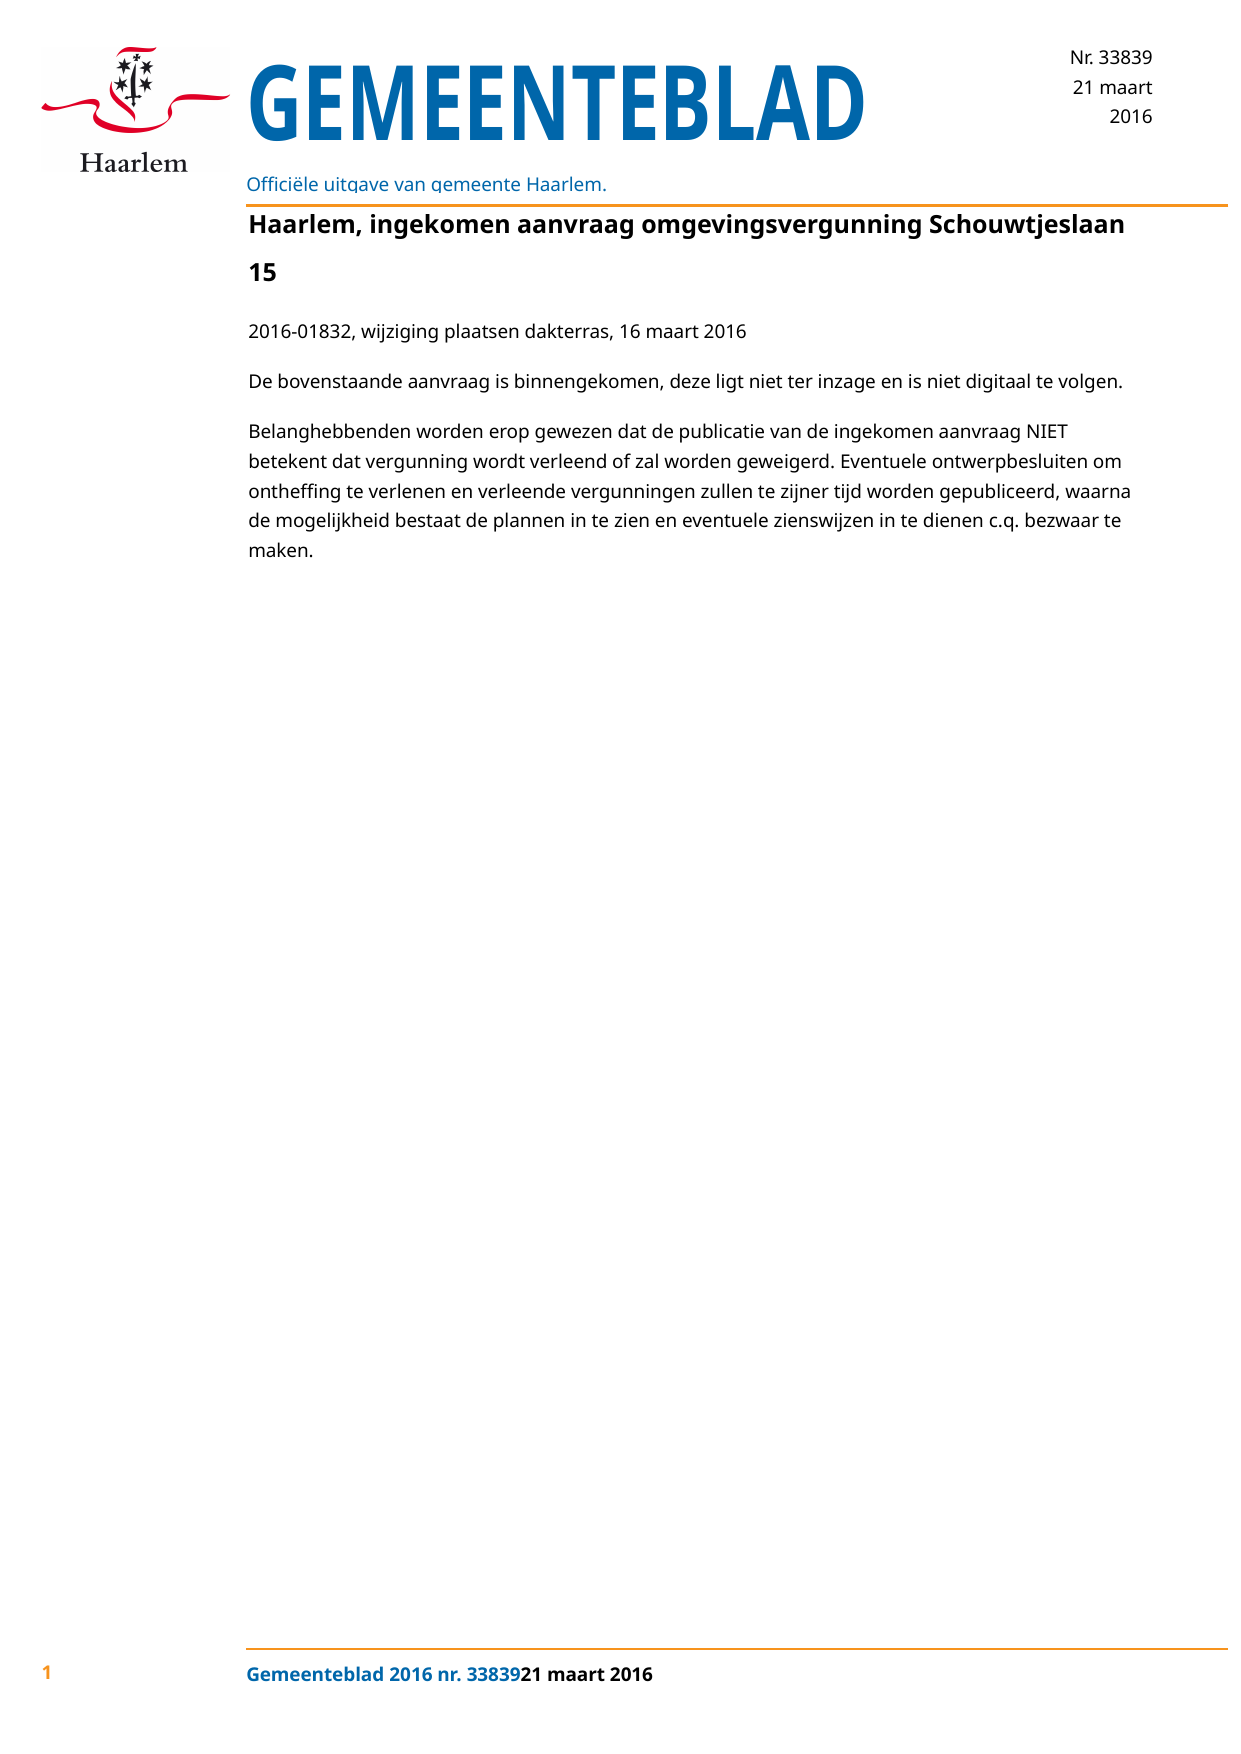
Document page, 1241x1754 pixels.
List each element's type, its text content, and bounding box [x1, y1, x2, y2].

text De bovenstaande aanvraag is binnengekomen, deze ligt niet ter inzage en is niet digitaal te volgen. [248, 368, 1152, 394]
text Belanghebbenden worden erop gewezen dat de publicatie van de ingekomen aanvraag NIET betekent dat vergunning wordt verleend of zal worden geweigerd. Eventuele ontwerpbesluiten om ontheffing te verlenen en verleende vergunningen zullen te zijner tijd worden gepubliceerd, waarna de mogelijkheid bestaat de plannen in te zien en eventuele zienswijzen in te dienen c.q. bezwaar te maken. [248, 419, 1152, 563]
text 2016-01832, wijziging plaatsen dakterras, 16 maart 2016 [248, 318, 1152, 344]
picture [41, 47, 231, 172]
text Haarlem, ingekomen aanvraag omgevingsvergunning Schouwtjeslaan 15 [248, 207, 1152, 288]
